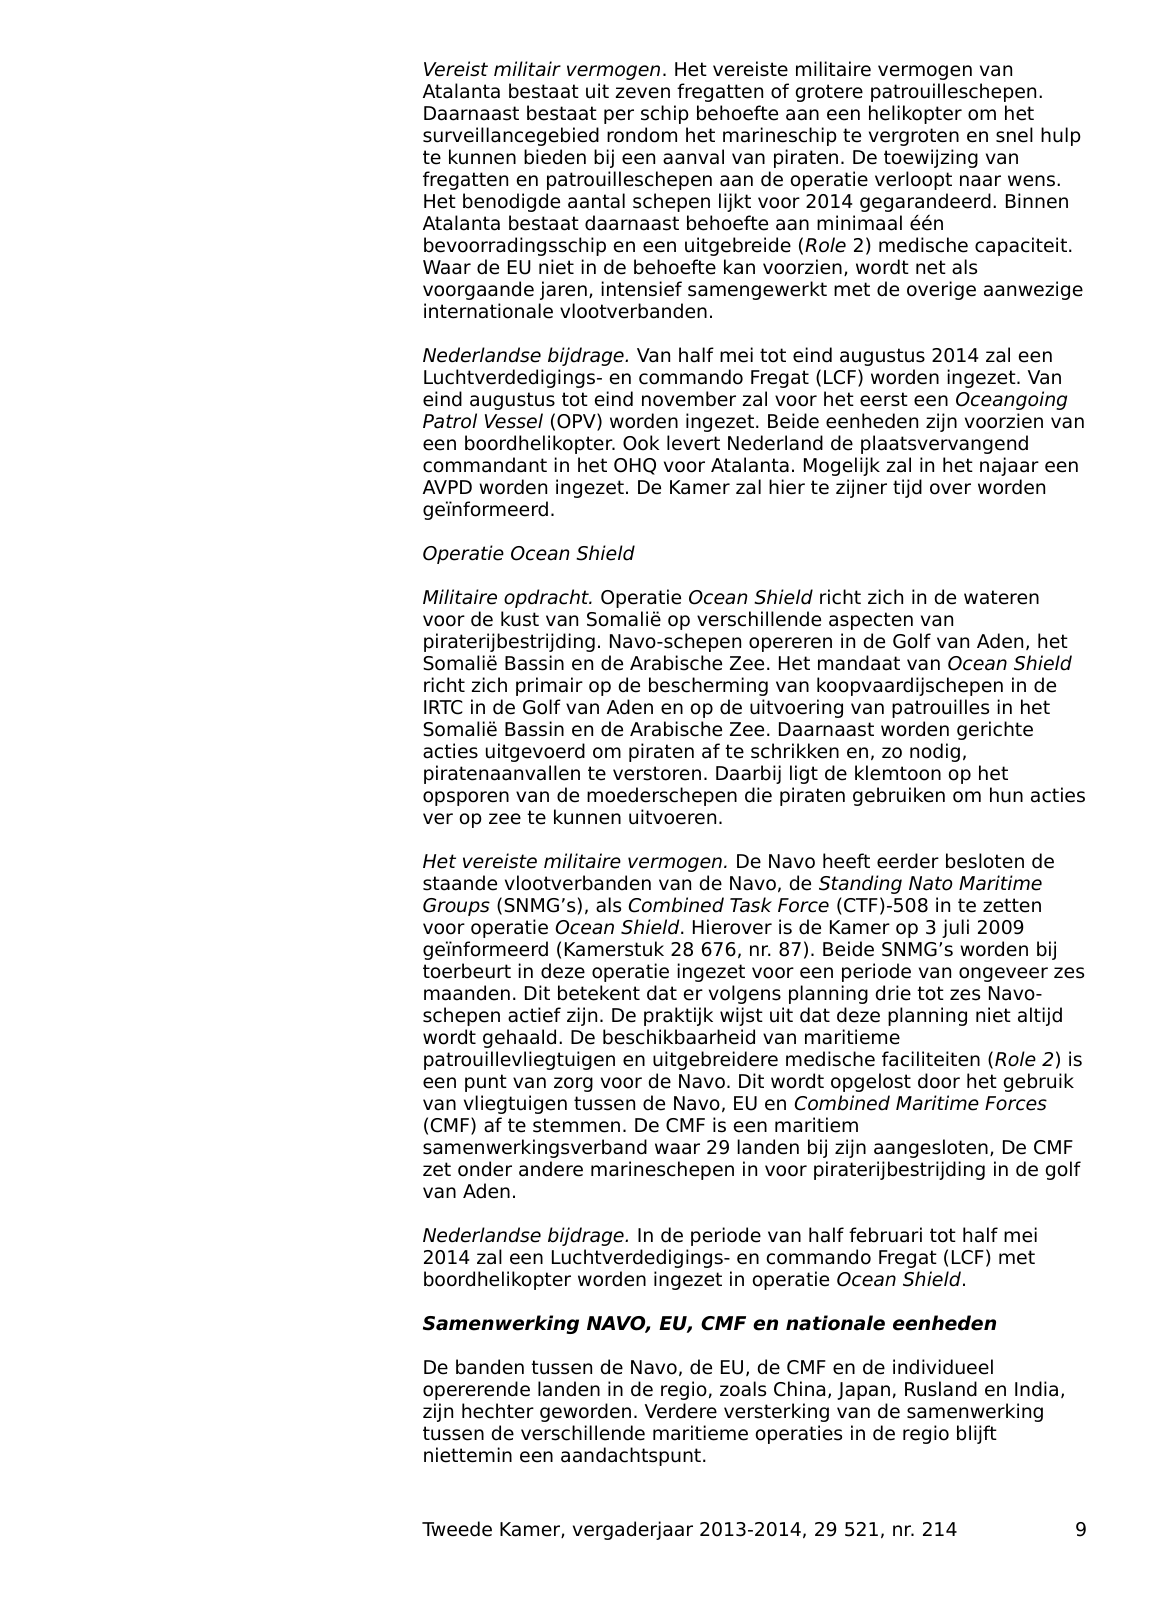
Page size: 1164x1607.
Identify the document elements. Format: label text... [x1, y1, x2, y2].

subtitle Samenwerking NAVO, EU, CMF en nationale eenheden [422, 1313, 1087, 1335]
subtitle Operatie Ocean Shield [422, 543, 1087, 565]
text De banden tussen de Navo, de EU, de CMF en de individueel opererende landen in de regio, zoals China, Japan, Rusland en India, zijn hechter geworden. Verdere versterking van de samenwerking tussen de verschillende maritieme operaties in de regio blijft niettemin een aandachtspunt. [422, 1357, 1087, 1467]
text Militaire opdracht. Operatie Ocean Shield richt zich in de wateren voor de kust van Somalië op verschillende aspecten van piraterijbestrijding. Navo-schepen opereren in de Golf van Aden, het Somalië Bassin en de Arabische Zee. Het mandaat van Ocean Shield richt zich primair op de bescherming van koopvaardijschepen in de IRTC in de Golf van Aden en op de uitvoering van patrouilles in het Somalië Bassin en de Arabische Zee. Daarnaast worden gerichte acties uitgevoerd om piraten af te schrikken en, zo nodig, piratenaanvallen te verstoren. Daarbij ligt de klemtoon op het opsporen van de moederschepen die piraten gebruiken om hun acties ver op zee te kunnen uitvoeren. [422, 587, 1087, 829]
text Het vereiste militaire vermogen. De Navo heeft eerder besloten de staande vlootverbanden van de Navo, de Standing Nato Maritime Groups (SNMG’s), als Combined Task Force (CTF)-508 in te zetten voor operatie Ocean Shield. Hierover is de Kamer op 3 juli 2009 geïnformeerd (Kamerstuk 28 676, nr. 87). Beide SNMG’s worden bij toerbeurt in deze operatie ingezet voor een periode van ongeveer zes maanden. Dit betekent dat er volgens planning drie tot zes Navo-schepen actief zijn. De praktijk wijst uit dat deze planning niet altijd wordt gehaald. De beschikbaarheid van maritieme patrouillevliegtuigen en uitgebreidere medische faciliteiten (Role 2) is een punt van zorg voor de Navo. Dit wordt opgelost door het gebruik van vliegtuigen tussen de Navo, EU en Combined Maritime Forces (CMF) af te stemmen. De CMF is een maritiem samenwerkingsverband waar 29 landen bij zijn aangesloten, De CMF zet onder andere marineschepen in voor piraterijbestrijding in de golf van Aden. [422, 851, 1087, 1203]
text Vereist militair vermogen. Het vereiste militaire vermogen van Atalanta bestaat uit zeven fregatten of grotere patrouilleschepen. Daarnaast bestaat per schip behoefte aan een helikopter om het surveillancegebied rondom het marineschip te vergroten en snel hulp te kunnen bieden bij een aanval van piraten. De toewijzing van fregatten en patrouilleschepen aan de operatie verloopt naar wens. Het benodigde aantal schepen lijkt voor 2014 gegarandeerd. Binnen Atalanta bestaat daarnaast behoefte aan minimaal één bevoorradingsschip en een uitgebreide (Role 2) medische capaciteit. Waar de EU niet in de behoefte kan voorzien, wordt net als voorgaande jaren, intensief samengewerkt met de overige aanwezige internationale vlootverbanden. [422, 59, 1087, 323]
text Nederlandse bijdrage. Van half mei tot eind augustus 2014 zal een Luchtverdedigings- en commando Fregat (LCF) worden ingezet. Van eind augustus tot eind november zal voor het eerst een Oceangoing Patrol Vessel (OPV) worden ingezet. Beide eenheden zijn voorzien van een boordhelikopter. Ook levert Nederland de plaatsvervangend commandant in het OHQ voor Atalanta. Mogelijk zal in het najaar een AVPD worden ingezet. De Kamer zal hier te zijner tijd over worden geïnformeerd. [422, 345, 1087, 521]
text Nederlandse bijdrage. In de periode van half februari tot half mei 2014 zal een Luchtverdedigings- en commando Fregat (LCF) met boordhelikopter worden ingezet in operatie Ocean Shield. [422, 1225, 1087, 1291]
